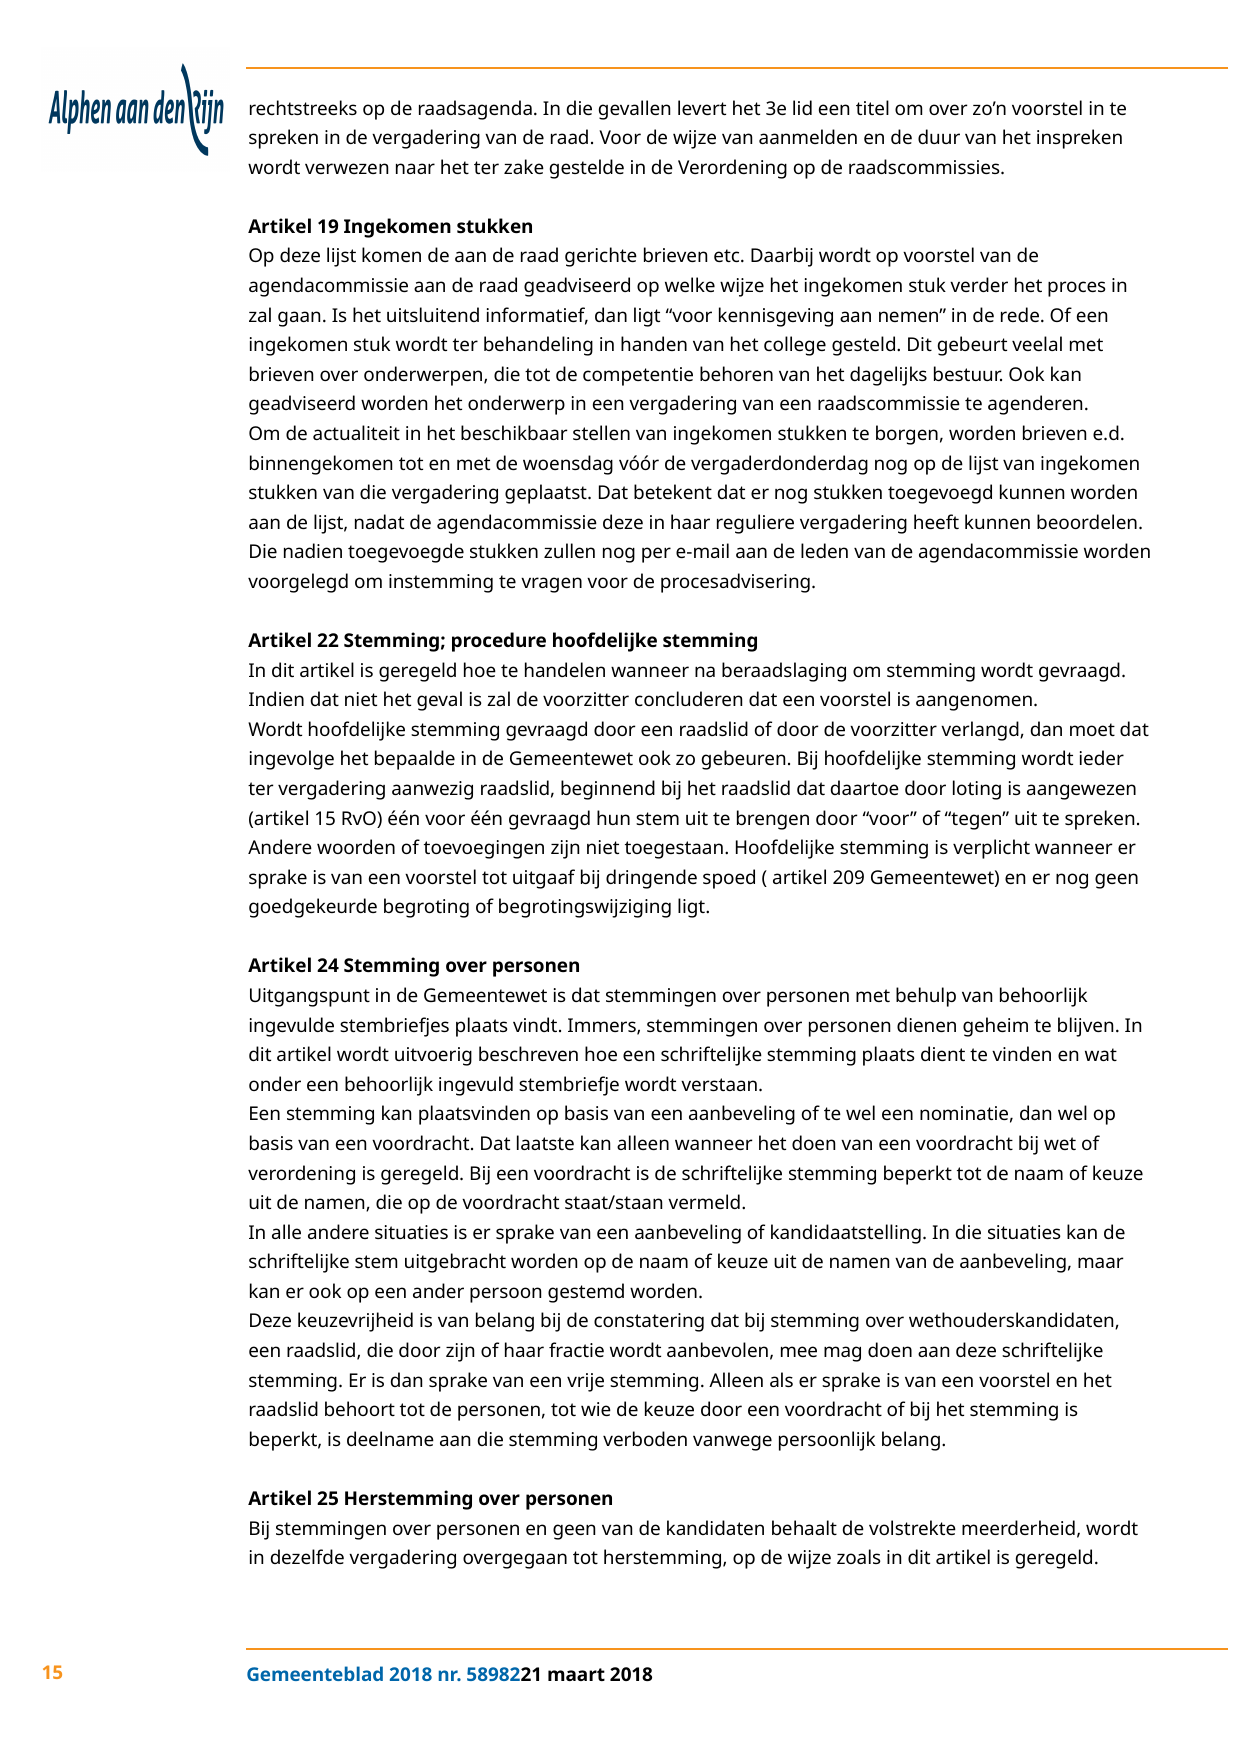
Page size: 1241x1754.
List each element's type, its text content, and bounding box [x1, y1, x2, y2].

text Artikel 22 Stemming; procedure hoofdelijke stemming [248, 627, 1152, 653]
text Om de actualiteit in het beschikbaar stellen van ingekomen stukken te borgen, worden brieven e.d. binnengekomen tot en met de woensdag vóór de vergaderdonderdag nog op de lijst van ingekomen stukken van die vergadering geplaatst. Dat betekent dat er nog stukken toegevoegd kunnen worden aan de lijst, nadat de agendacommissie deze in haar reguliere vergadering heeft kunnen beoordelen. Die nadien toegevoegde stukken zullen nog per e-mail aan de leden van de agendacommissie worden voorgelegd om instemming te vragen voor de procesadvisering. [248, 420, 1152, 594]
text Deze keuzevrijheid is van belang bij de constatering dat bij stemming over wethouderskandidaten, een raadslid, die door zijn of haar fractie wordt aanbevolen, mee mag doen aan deze schriftelijke stemming. Er is dan sprake van een vrije stemming. Alleen als er sprake is van een voorstel en het raadslid behoort tot de personen, tot wie de keuze door een voordracht of bij het stemming is beperkt, is deelname aan die stemming verboden vanwege persoonlijk belang. [248, 1308, 1152, 1452]
text Bij stemmingen over personen en geen van de kandidaten behaalt de volstrekte meerderheid, wordt in dezelfde vergadering overgegaan tot herstemming, op de wijze zoals in dit artikel is geregeld. [248, 1515, 1152, 1570]
text Uitgangspunt in de Gemeentewet is dat stemmingen over personen met behulp van behoorlijk ingevulde stembriefjes plaats vindt. Immers, stemmingen over personen dienen geheim te blijven. In dit artikel wordt uitvoerig beschreven hoe een schriftelijke stemming plaats dient te vinden en wat onder een behoorlijk ingevuld stembriefje wordt verstaan. [248, 982, 1152, 1097]
text rechtstreeks op de raadsagenda. In die gevallen levert het 3e lid een titel om over zo’n voorstel in te spreken in de vergadering van de raad. Voor de wijze van aanmelden en de duur van het inspreken wordt verwezen naar het ter zake gestelde in de Verordening op de raadscommissies. [248, 95, 1152, 180]
text In alle andere situaties is er sprake van een aanbeveling of kandidaatstelling. In die situaties kan de schriftelijke stem uitgebracht worden op de naam of keuze uit de namen van de aanbeveling, maar kan er ook op een ander persoon gestemd worden. [248, 1219, 1152, 1304]
text Artikel 25 Herstemming over personen [248, 1485, 1152, 1511]
picture [41, 47, 231, 172]
text Wordt hoofdelijke stemming gevraagd door een raadslid of door de voorzitter verlangd, dan moet dat ingevolge het bepaalde in de Gemeentewet ook zo gebeuren. Bij hoofdelijke stemming wordt ieder ter vergadering aanwezig raadslid, beginnend bij het raadslid dat daartoe door loting is aangewezen (artikel 15 RvO) één voor één gevraagd hun stem uit te brengen door “voor” of “tegen” uit te spreken. Andere woorden of toevoegingen zijn niet toegestaan. Hoofdelijke stemming is verplicht wanneer er sprake is van een voorstel tot uitgaaf bij dringende spoed ( artikel 209 Gemeentewet) en er nog geen goedgekeurde begroting of begrotingswijziging ligt. [248, 716, 1152, 919]
text Een stemming kan plaatsvinden op basis van een aanbeveling of te wel een nominatie, dan wel op basis van een voordracht. Dat laatste kan alleen wanneer het doen van een voordracht bij wet of verordening is geregeld. Bij een voordracht is de schriftelijke stemming beperkt tot de naam of keuze uit de namen, die op de voordracht staat/staan vermeld. [248, 1101, 1152, 1215]
text In dit artikel is geregeld hoe te handelen wanneer na beraadslaging om stemming wordt gevraagd. Indien dat niet het geval is zal de voorzitter concluderen dat een voorstel is aangenomen. [248, 657, 1152, 712]
text Op deze lijst komen de aan de raad gerichte brieven etc. Daarbij wordt op voorstel van de agendacommissie aan de raad geadviseerd op welke wijze het ingekomen stuk verder het proces in zal gaan. Is het uitsluitend informatief, dan ligt “voor kennisgeving aan nemen” in de rede. Of een ingekomen stuk wordt ter behandeling in handen van het college gesteld. Dit gebeurt veelal met brieven over onderwerpen, die tot de competentie behoren van het dagelijks bestuur. Ook kan geadviseerd worden het onderwerp in een vergadering van een raadscommissie te agenderen. [248, 243, 1152, 416]
text Artikel 24 Stemming over personen [248, 953, 1152, 978]
text Artikel 19 Ingekomen stukken [248, 213, 1152, 239]
